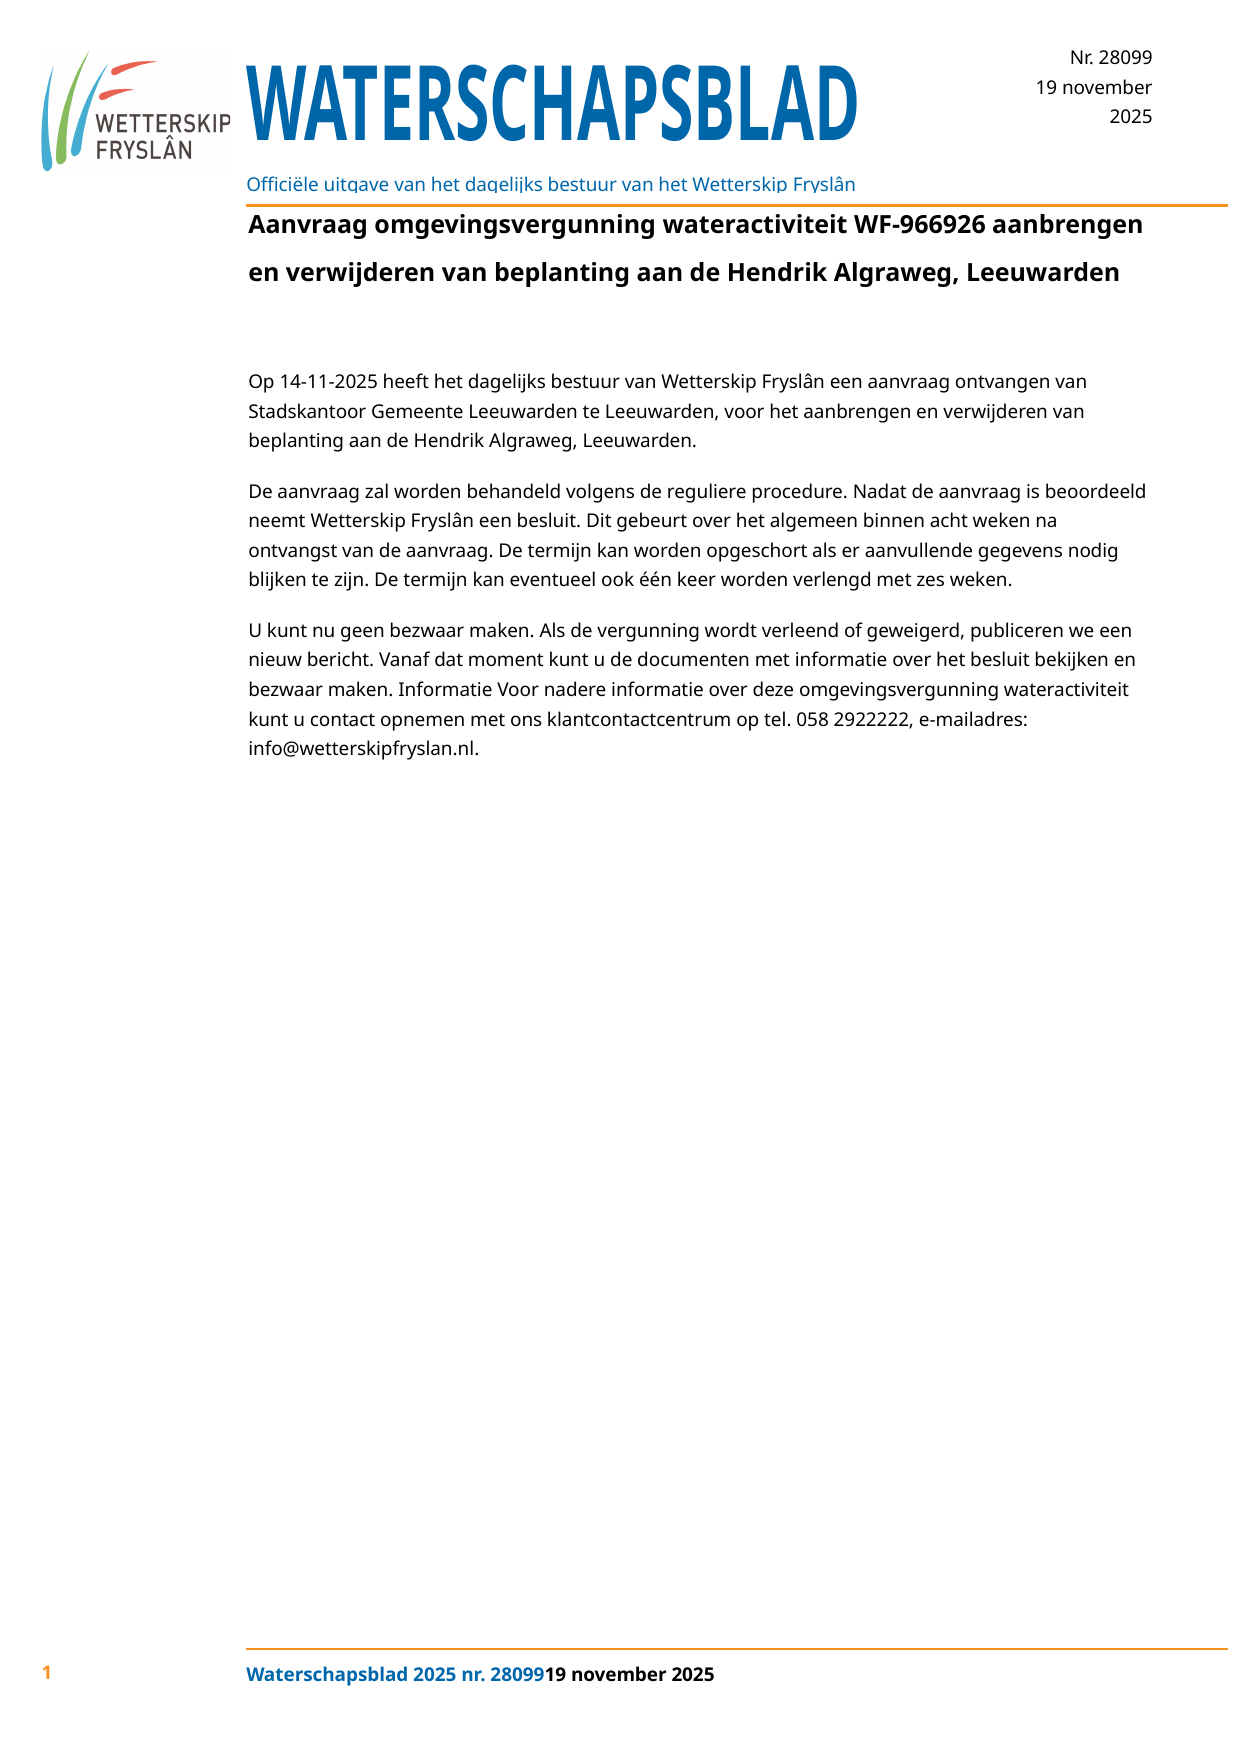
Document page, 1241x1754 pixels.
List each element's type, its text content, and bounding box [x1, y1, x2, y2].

text U kunt nu geen bezwaar maken. Als de vergunning wordt verleend of geweigerd, publiceren we een nieuw bericht. Vanaf dat moment kunt u de documenten met informatie over het besluit bekijken en bezwaar maken. Informatie Voor nadere informatie over deze omgevingsvergunning wateractiviteit kunt u contact opnemen met ons klantcontactcentrum op tel. 058 2922222, e-mailadres: info@wetterskipfryslan.nl. [248, 617, 1152, 761]
text De aanvraag zal worden behandeld volgens de reguliere procedure. Nadat de aanvraag is beoordeeld neemt Wetterskip Fryslân een besluit. Dit gebeurt over het algemeen binnen acht weken na ontvangst van de aanvraag. De termijn kan worden opgeschort als er aanvullende gegevens nodig blijken te zijn. De termijn kan eventueel ook één keer worden verlengd met zes weken. [248, 478, 1152, 592]
picture [41, 47, 231, 172]
text Aanvraag omgevingsvergunning wateractiviteit WF-966926 aanbrengen en verwijderen van beplanting aan de Hendrik Algraweg, Leeuwarden [248, 207, 1152, 288]
text Op 14-11-2025 heeft het dagelijks bestuur van Wetterskip Fryslân een aanvraag ontvangen van Stadskantoor Gemeente Leeuwarden te Leeuwarden, voor het aanbrengen en verwijderen van beplanting aan de Hendrik Algraweg, Leeuwarden. [248, 368, 1152, 453]
